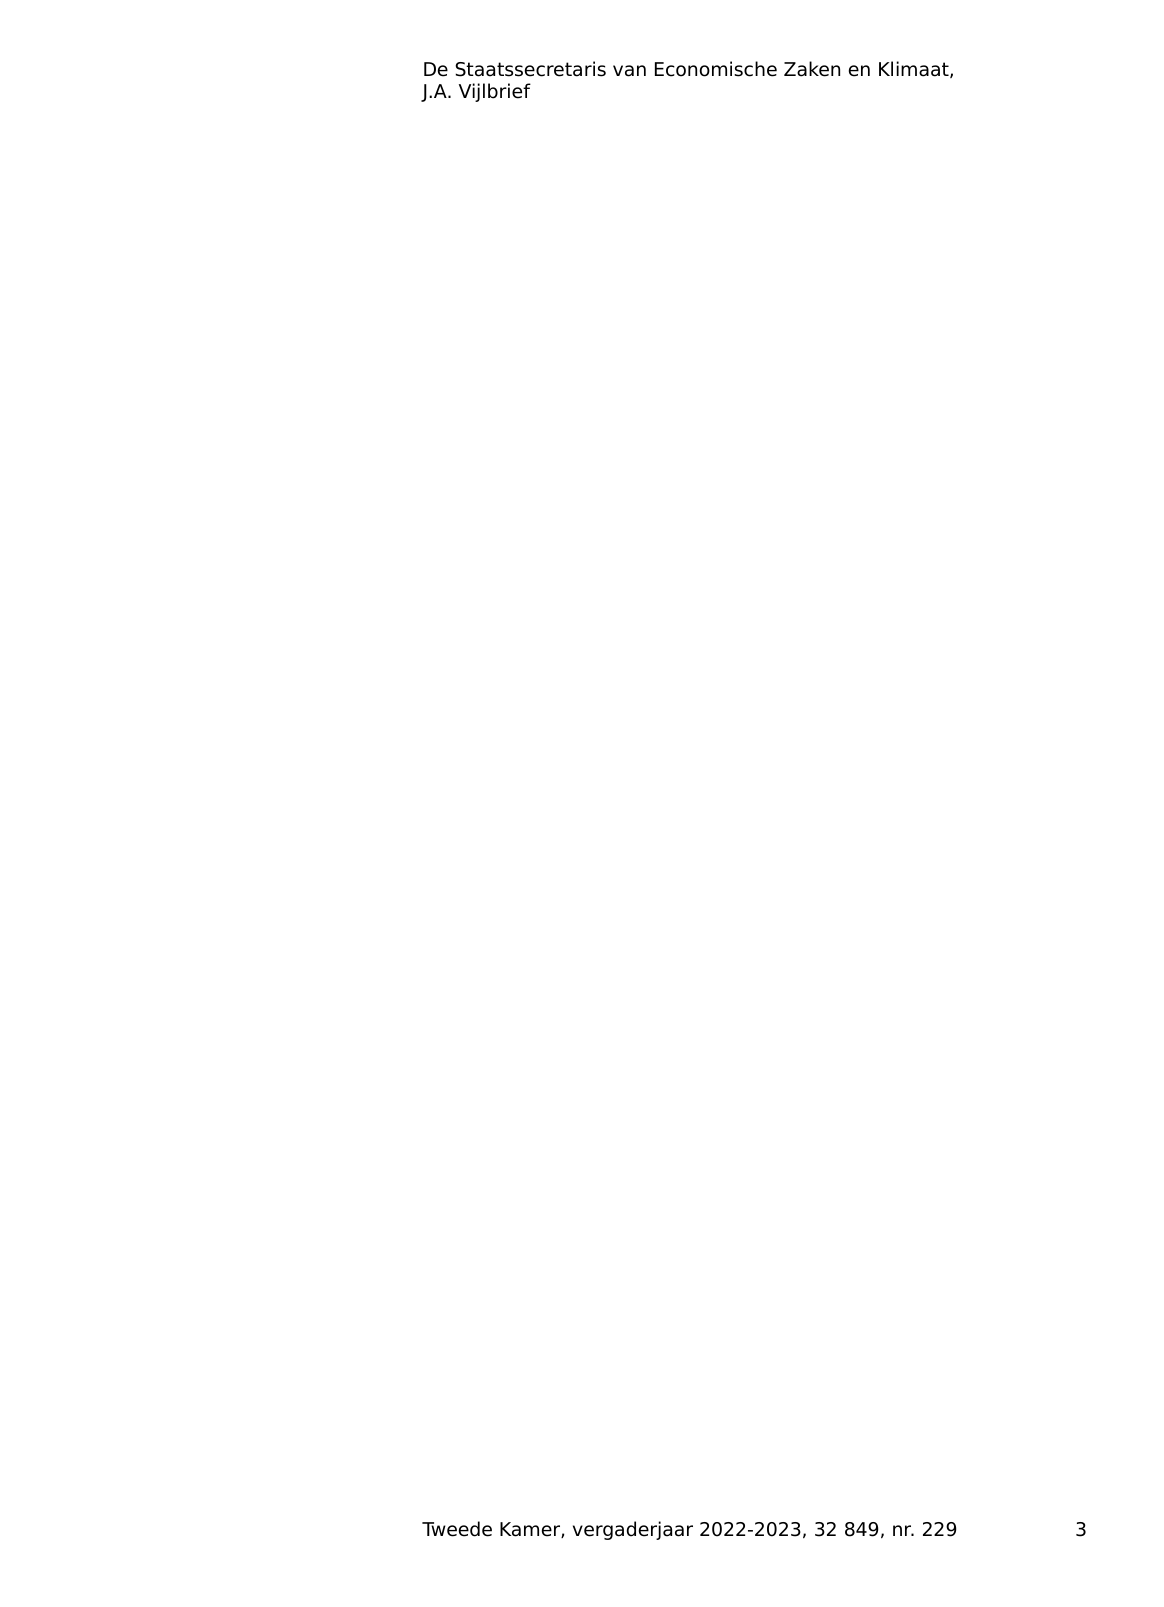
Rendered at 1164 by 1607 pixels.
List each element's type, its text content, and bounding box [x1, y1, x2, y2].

text De Staatssecretaris van Economische Zaken en Klimaat, J.A. Vijlbrief [422, 59, 1087, 103]
